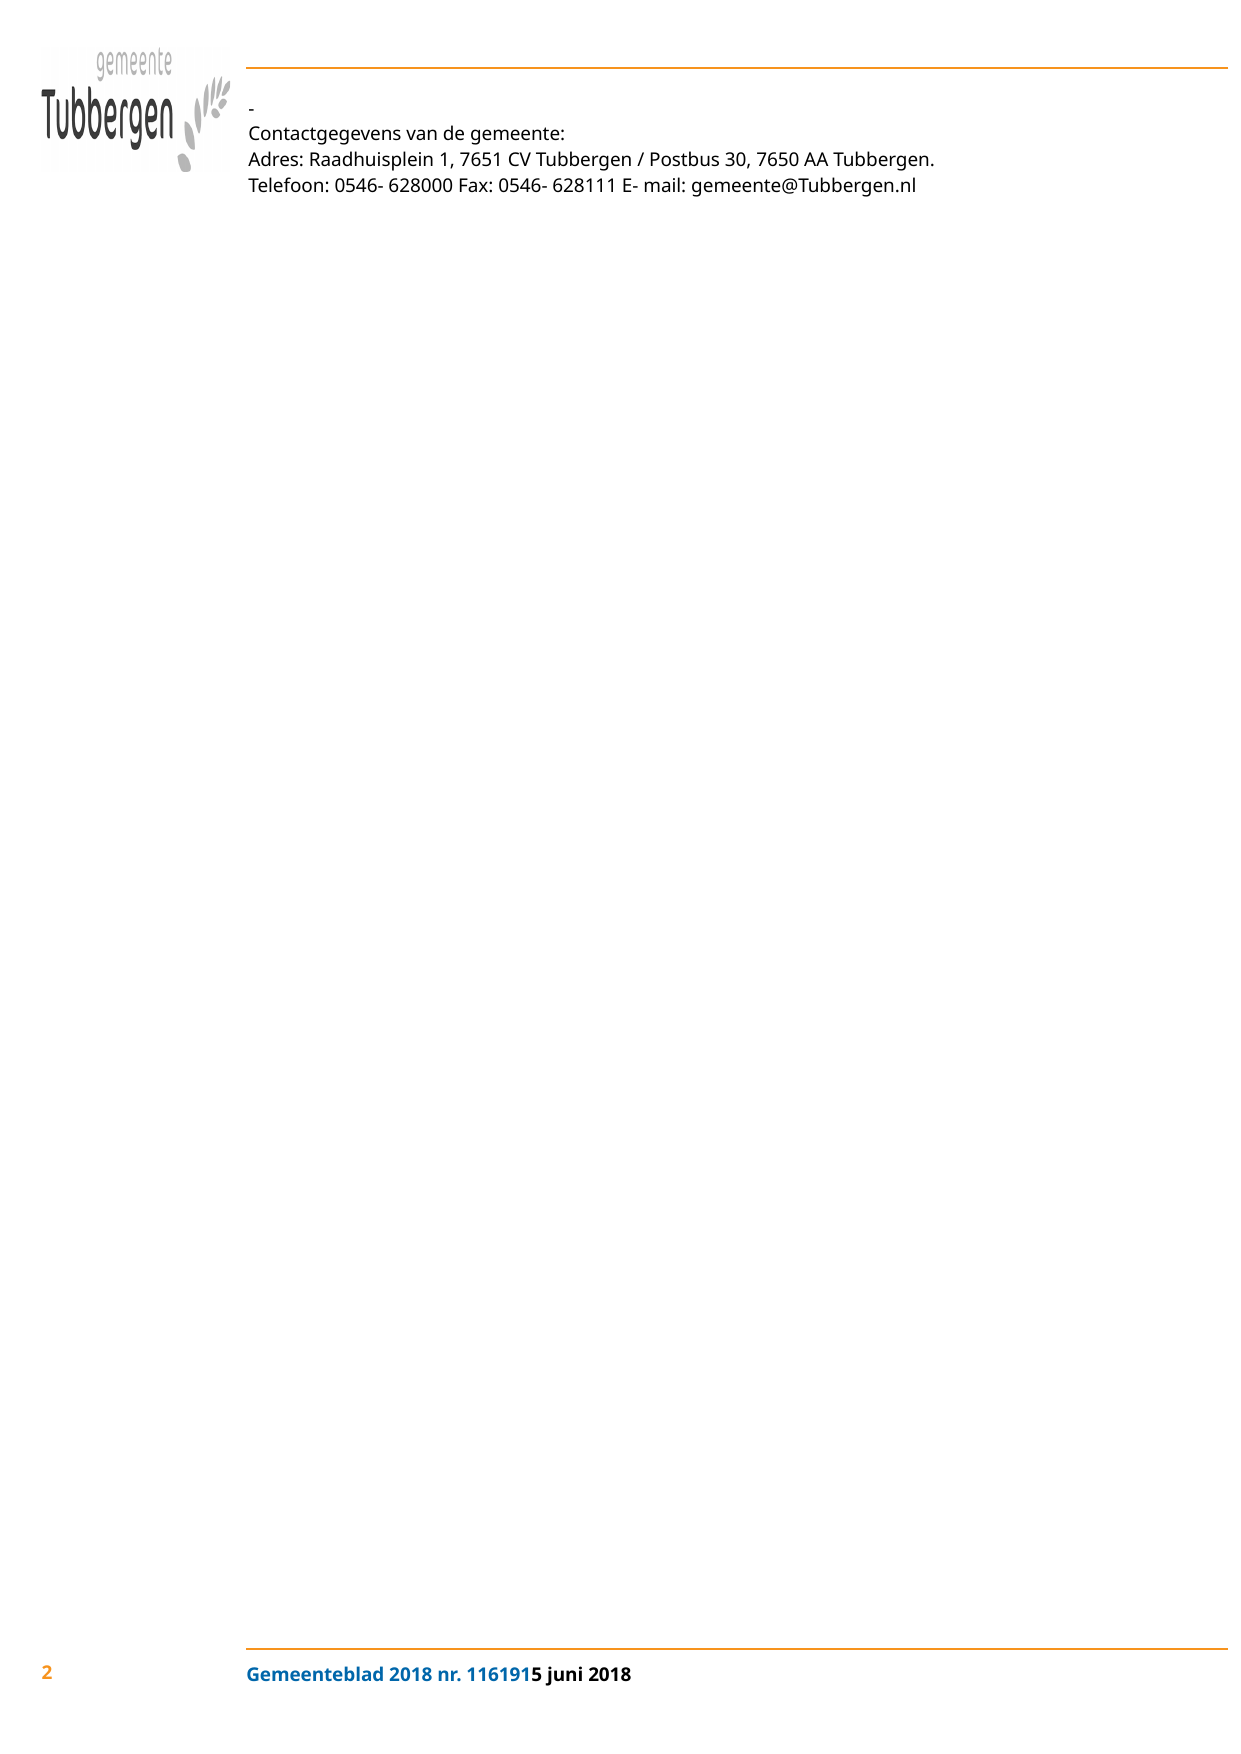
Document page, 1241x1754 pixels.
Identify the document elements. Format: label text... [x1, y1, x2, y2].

text Contactgegevens van de gemeente: [248, 121, 1152, 146]
text Adres: Raadhuisplein 1, 7651 CV Tubbergen / Postbus 30, 7650 AA Tubbergen. [248, 146, 1152, 172]
text Telefoon: 0546- 628000 Fax: 0546- 628111 E- mail: gemeente@Tubbergen.nl [248, 172, 1152, 198]
picture [41, 47, 231, 172]
text - [248, 95, 1152, 121]
